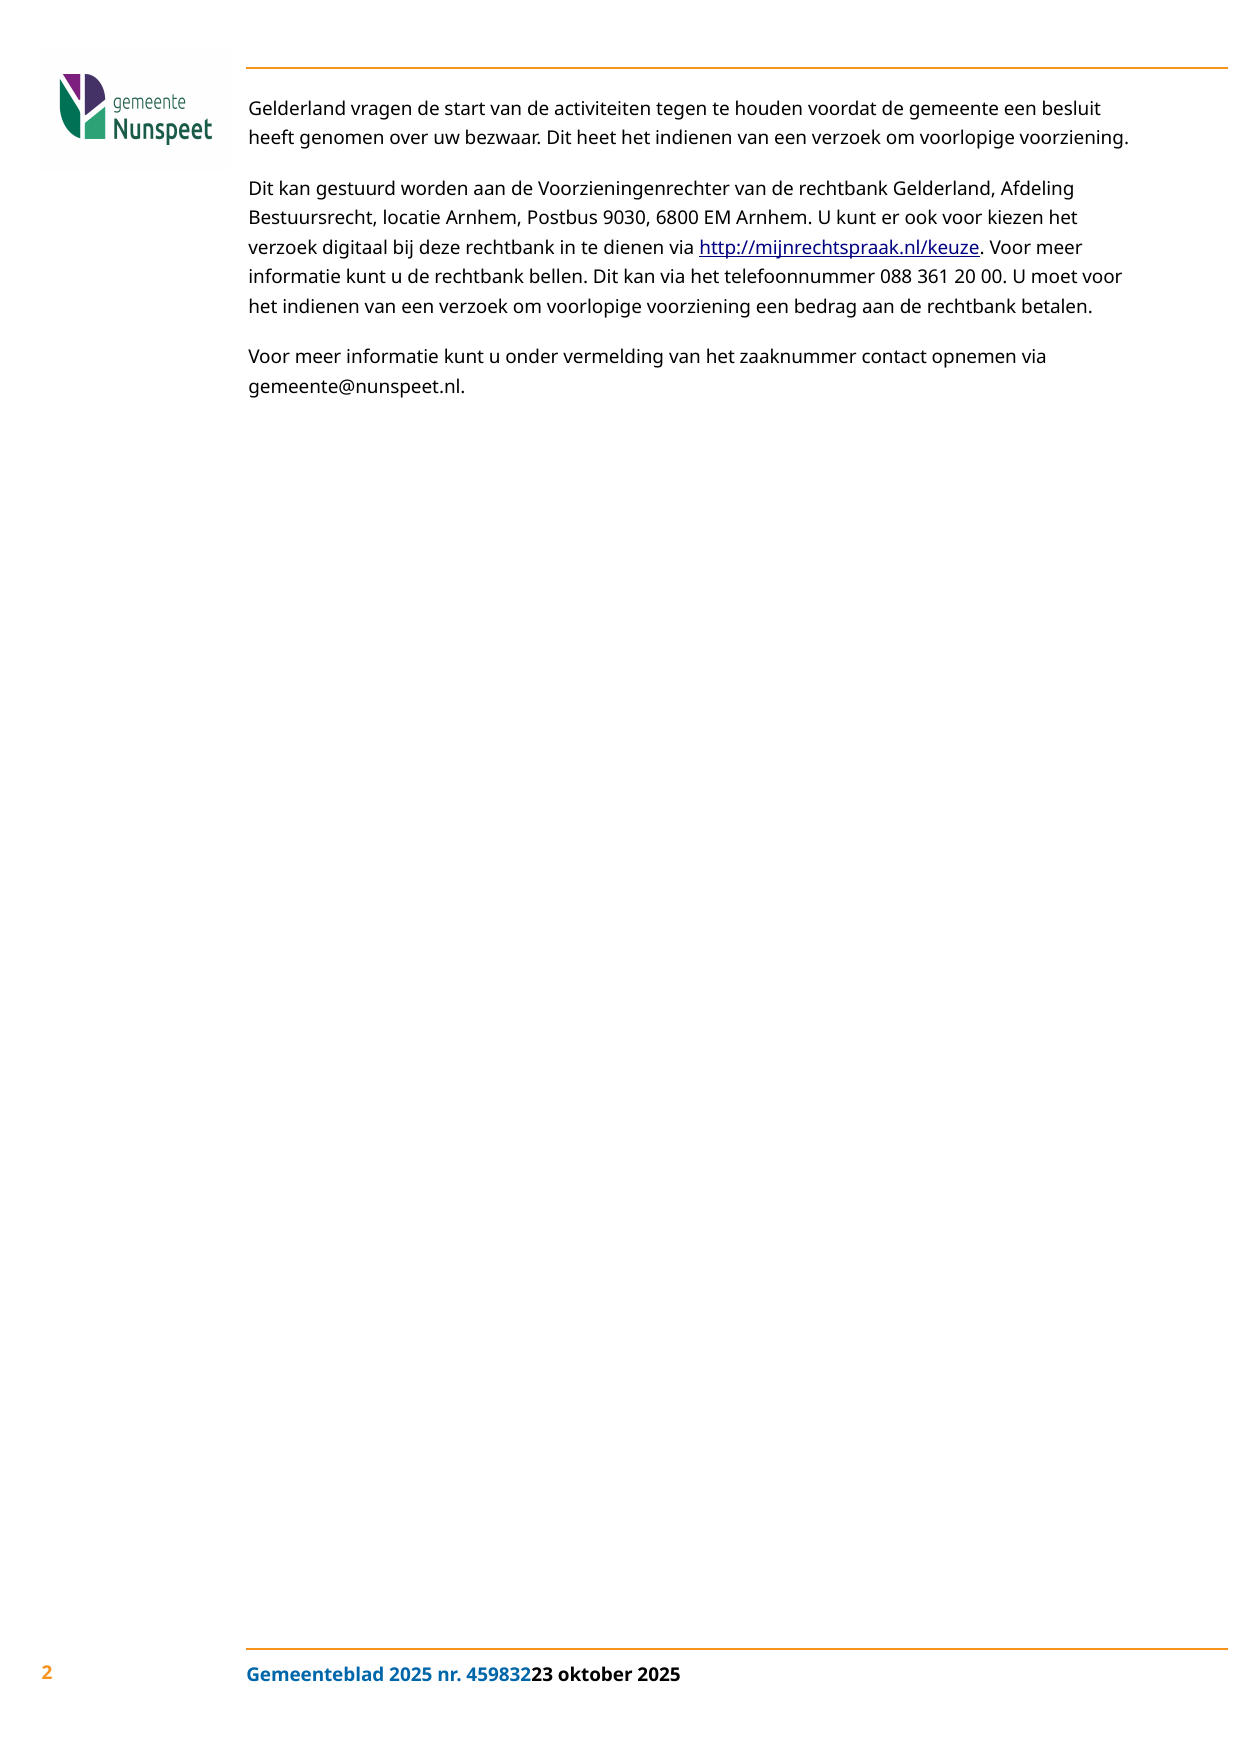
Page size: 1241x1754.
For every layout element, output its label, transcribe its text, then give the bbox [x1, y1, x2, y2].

text Dit kan gestuurd worden aan de Voorzieningenrechter van de rechtbank Gelderland, Afdeling Bestuursrecht, locatie Arnhem, Postbus 9030, 6800 EM Arnhem. U kunt er ook voor kiezen het verzoek digitaal bij deze rechtbank in te dienen via http://mijnrechtspraak.nl/keuze. Voor meer informatie kunt u de rechtbank bellen. Dit kan via het telefoonnummer 088 361 20 00. U moet voor het indienen van een verzoek om voorlopige voorziening een bedrag aan de rechtbank betalen. [248, 175, 1152, 319]
picture [41, 47, 231, 172]
text Gelderland vragen de start van de activiteiten tegen te houden voordat de gemeente een besluit heeft genomen over uw bezwaar. Dit heet het indienen van een verzoek om voorlopige voorziening. [248, 95, 1152, 150]
text Voor meer informatie kunt u onder vermelding van het zaaknummer contact opnemen via gemeente@nunspeet.nl. [248, 343, 1152, 399]
